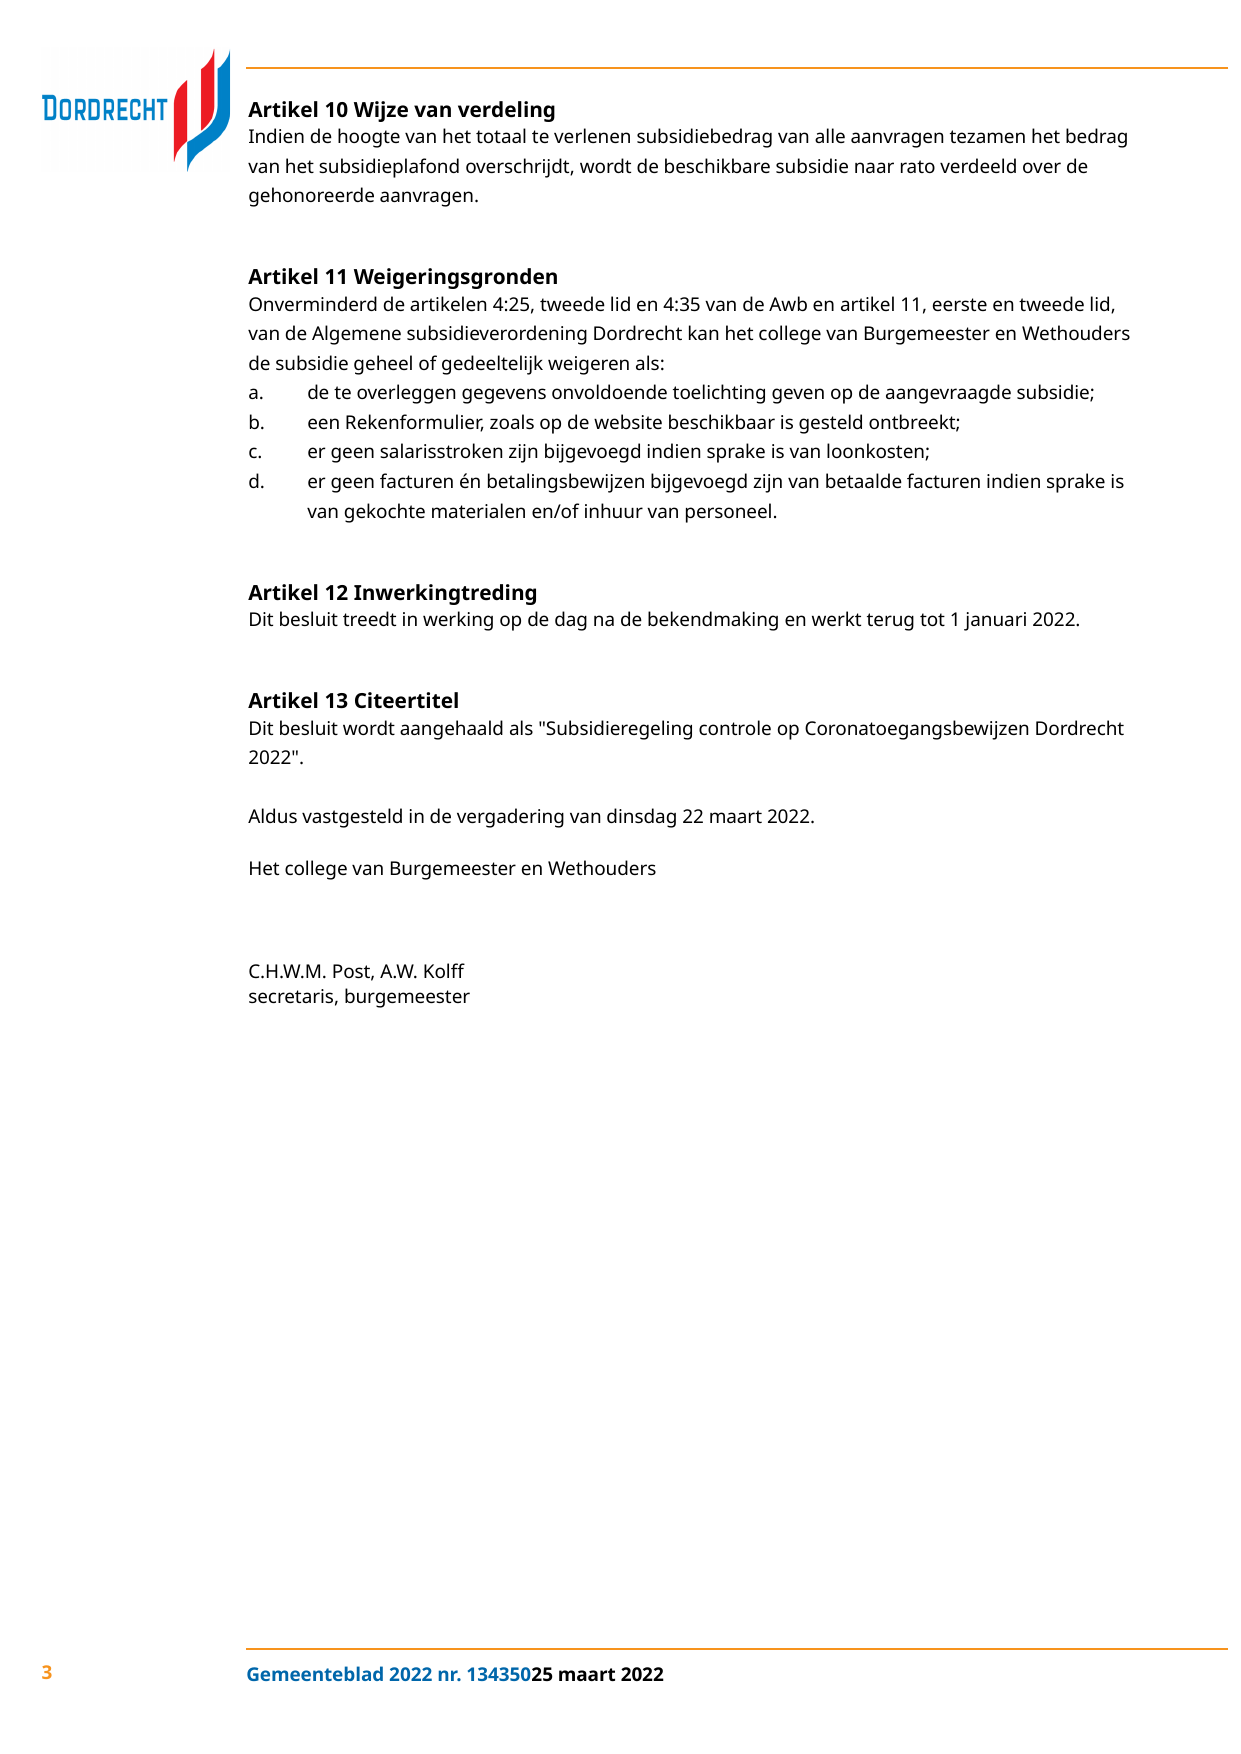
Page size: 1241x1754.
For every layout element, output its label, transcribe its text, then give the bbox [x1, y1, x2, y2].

text Het college van Burgemeester en Wethouders [248, 855, 1152, 881]
text Artikel 12 Inwerkingtreding [248, 578, 1152, 606]
text Dit besluit treedt in werking op de dag na de bekendmaking en werkt terug tot 1 januari 2022. [248, 606, 1152, 632]
text Indien de hoogte van het totaal te verlenen subsidiebedrag van alle aanvragen tezamen het bedrag van het subsidieplafond overschrijdt, wordt de beschikbare subsidie naar rato verdeeld over de gehonoreerde aanvragen. [248, 123, 1152, 208]
list er geen facturen én betalingsbewijzen bijgevoegd zijn van betaalde facturen indien sprake is van gekochte materialen en/of inhuur van personeel. [248, 468, 1152, 524]
text Onverminderd de artikelen 4:25, tweede lid en 4:35 van de Awb en artikel 11, eerste en tweede lid, van de Algemene subsidieverordening Dordrecht kan het college van Burgemeester en Wethouders de subsidie geheel of gedeeltelijk weigeren als: [248, 291, 1152, 376]
text C.H.W.M. Post, A.W. Kolff [248, 958, 1152, 984]
text secretaris, burgemeester [248, 984, 1152, 1009]
list een Rekenformulier, zoals op de website beschikbaar is gesteld ontbreekt; [248, 409, 1152, 435]
text Artikel 11 Weigeringsgronden [248, 262, 1152, 291]
text Aldus vastgesteld in de vergadering van dinsdag 22 maart 2022. [248, 803, 1152, 829]
text Dit besluit wordt aangehaald als "Subsidieregeling controle op Coronatoegangsbewijzen Dordrecht 2022". [248, 715, 1152, 770]
list er geen salarisstroken zijn bijgevoegd indien sprake is van loonkosten; [248, 439, 1152, 464]
text Artikel 10 Wijze van verdeling [248, 95, 1152, 123]
text Artikel 13 Citeertitel [248, 686, 1152, 715]
picture [41, 47, 231, 172]
list de te overleggen gegevens onvoldoende toelichting geven op de aangevraagde subsidie; [248, 379, 1152, 405]
